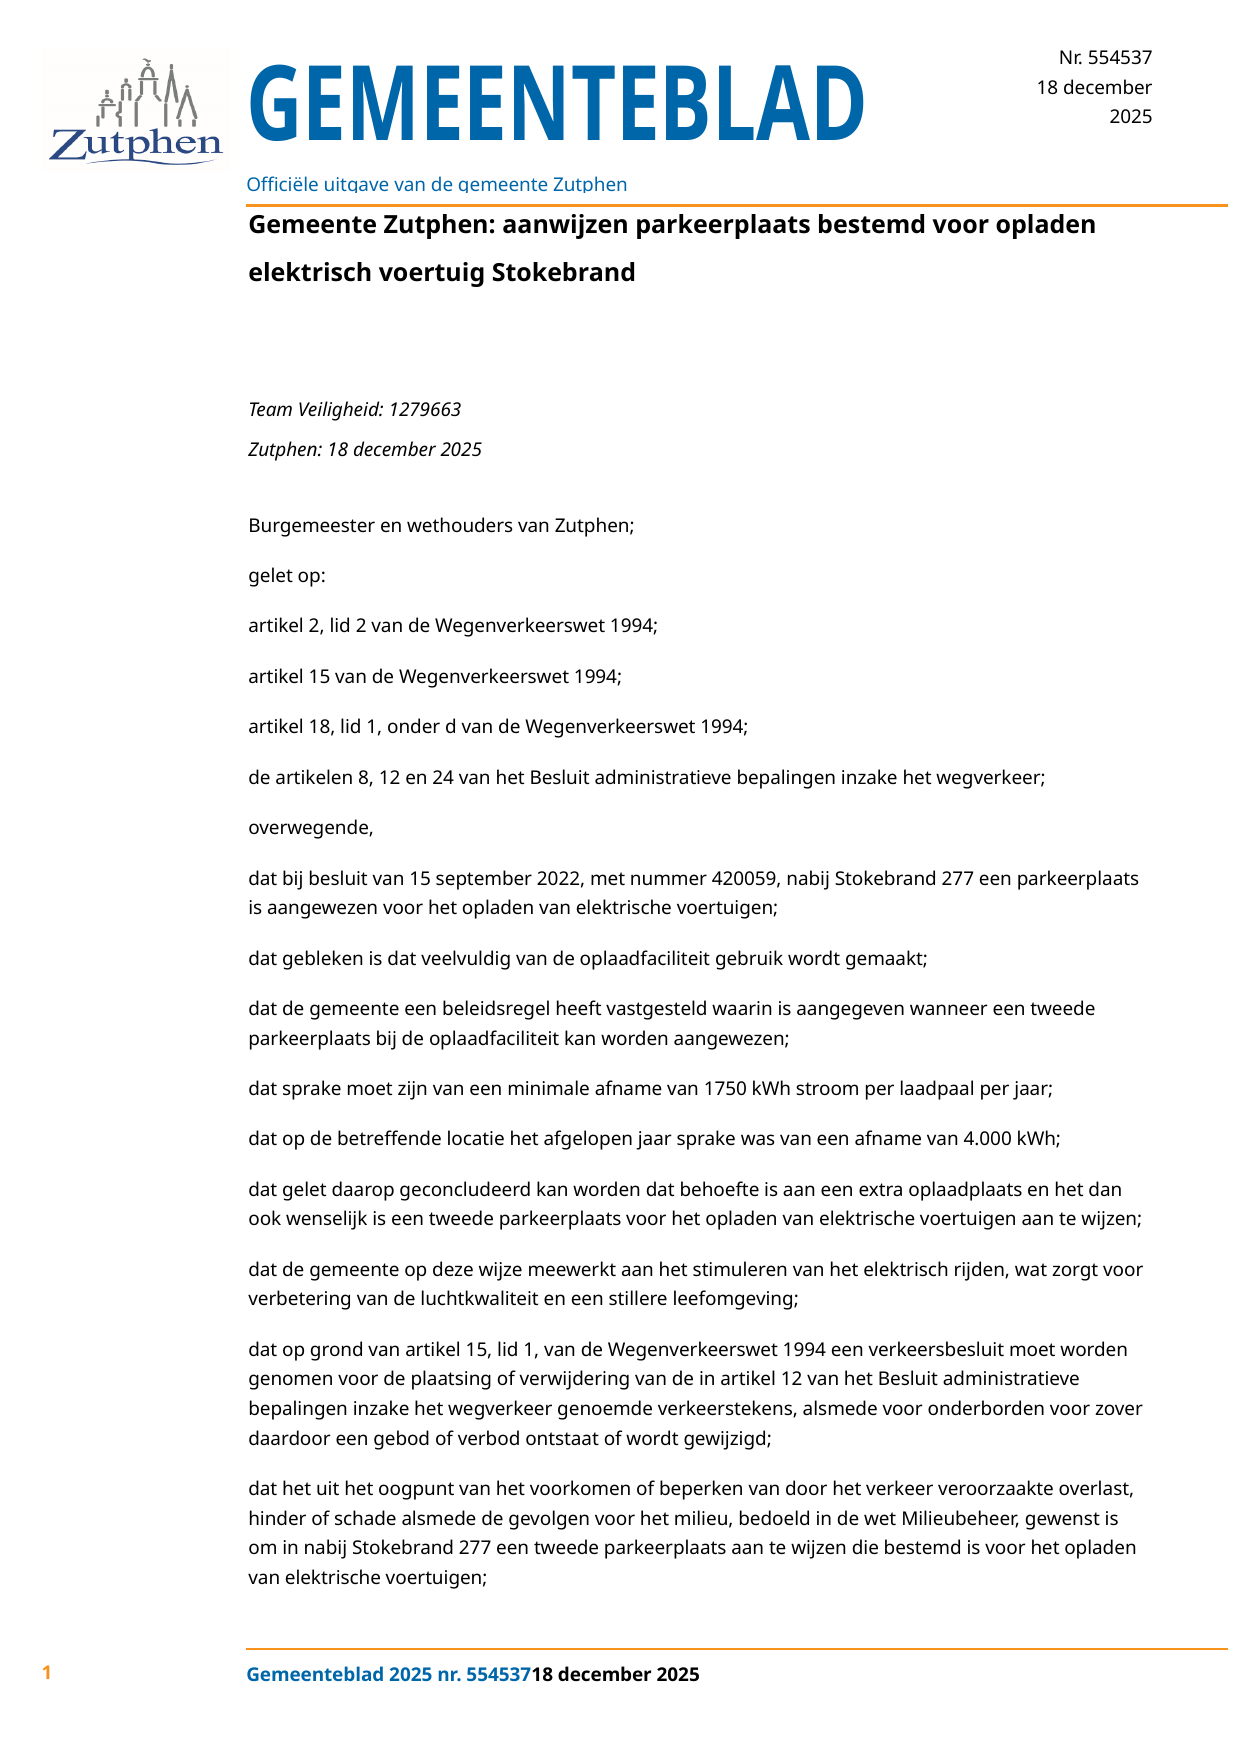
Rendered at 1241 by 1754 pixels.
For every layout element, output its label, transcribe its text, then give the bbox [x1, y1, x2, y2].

text dat gebleken is dat veelvuldig van de oplaadfaciliteit gebruik wordt gemaakt; [248, 945, 1152, 971]
text overwegende, [248, 814, 1152, 840]
text dat sprake moet zijn van een minimale afname van 1750 kWh stroom per laadpaal per jaar; [248, 1075, 1152, 1101]
text Burgemeester en wethouders van Zutphen; [248, 512, 1152, 538]
text dat op de betreffende locatie het afgelopen jaar sprake was van een afname van 4.000 kWh; [248, 1126, 1152, 1151]
text dat de gemeente op deze wijze meewerkt aan het stimuleren van het elektrisch rijden, wat zorgt voor verbetering van de luchtkwaliteit en een stillere leefomgeving; [248, 1256, 1152, 1311]
text Gemeente Zutphen: aanwijzen parkeerplaats bestemd voor opladen elektrisch voertuig Stokebrand [248, 207, 1152, 288]
text dat het uit het oogpunt van het voorkomen of beperken van door het verkeer veroorzaakte overlast, hinder of schade alsmede de gevolgen voor het milieu, bedoeld in de wet Milieubeheer, gewenst is om in nabij Stokebrand 277 een tweede parkeerplaats aan te wijzen die bestemd is voor het opladen van elektrische voertuigen; [248, 1475, 1152, 1590]
text artikel 15 van de Wegenverkeerswet 1994; [248, 663, 1152, 689]
text Zutphen: 18 december 2025 [248, 436, 1152, 461]
picture [41, 47, 231, 172]
text gelet op: [248, 562, 1152, 588]
text artikel 18, lid 1, onder d van de Wegenverkeerswet 1994; [248, 713, 1152, 739]
text dat gelet daarop geconcludeerd kan worden dat behoefte is aan een extra oplaadplaats en het dan ook wenselijk is een tweede parkeerplaats voor het opladen van elektrische voertuigen aan te wijzen; [248, 1176, 1152, 1231]
text dat bij besluit van 15 september 2022, met nummer 420059, nabij Stokebrand 277 een parkeerplaats is aangewezen voor het opladen van elektrische voertuigen; [248, 865, 1152, 920]
text de artikelen 8, 12 en 24 van het Besluit administratieve bepalingen inzake het wegverkeer; [248, 764, 1152, 790]
text Team Veiligheid: 1279663 [248, 396, 1152, 422]
text artikel 2, lid 2 van de Wegenverkeerswet 1994; [248, 613, 1152, 638]
text dat op grond van artikel 15, lid 1, van de Wegenverkeerswet 1994 een verkeersbesluit moet worden genomen voor de plaatsing of verwijdering van de in artikel 12 van het Besluit administratieve bepalingen inzake het wegverkeer genoemde verkeerstekens, alsmede voor onderborden voor zover daardoor een gebod of verbod ontstaat of wordt gewijzigd; [248, 1336, 1152, 1451]
text dat de gemeente een beleidsregel heeft vastgesteld waarin is aangegeven wanneer een tweede parkeerplaats bij de oplaadfaciliteit kan worden aangewezen; [248, 995, 1152, 1051]
